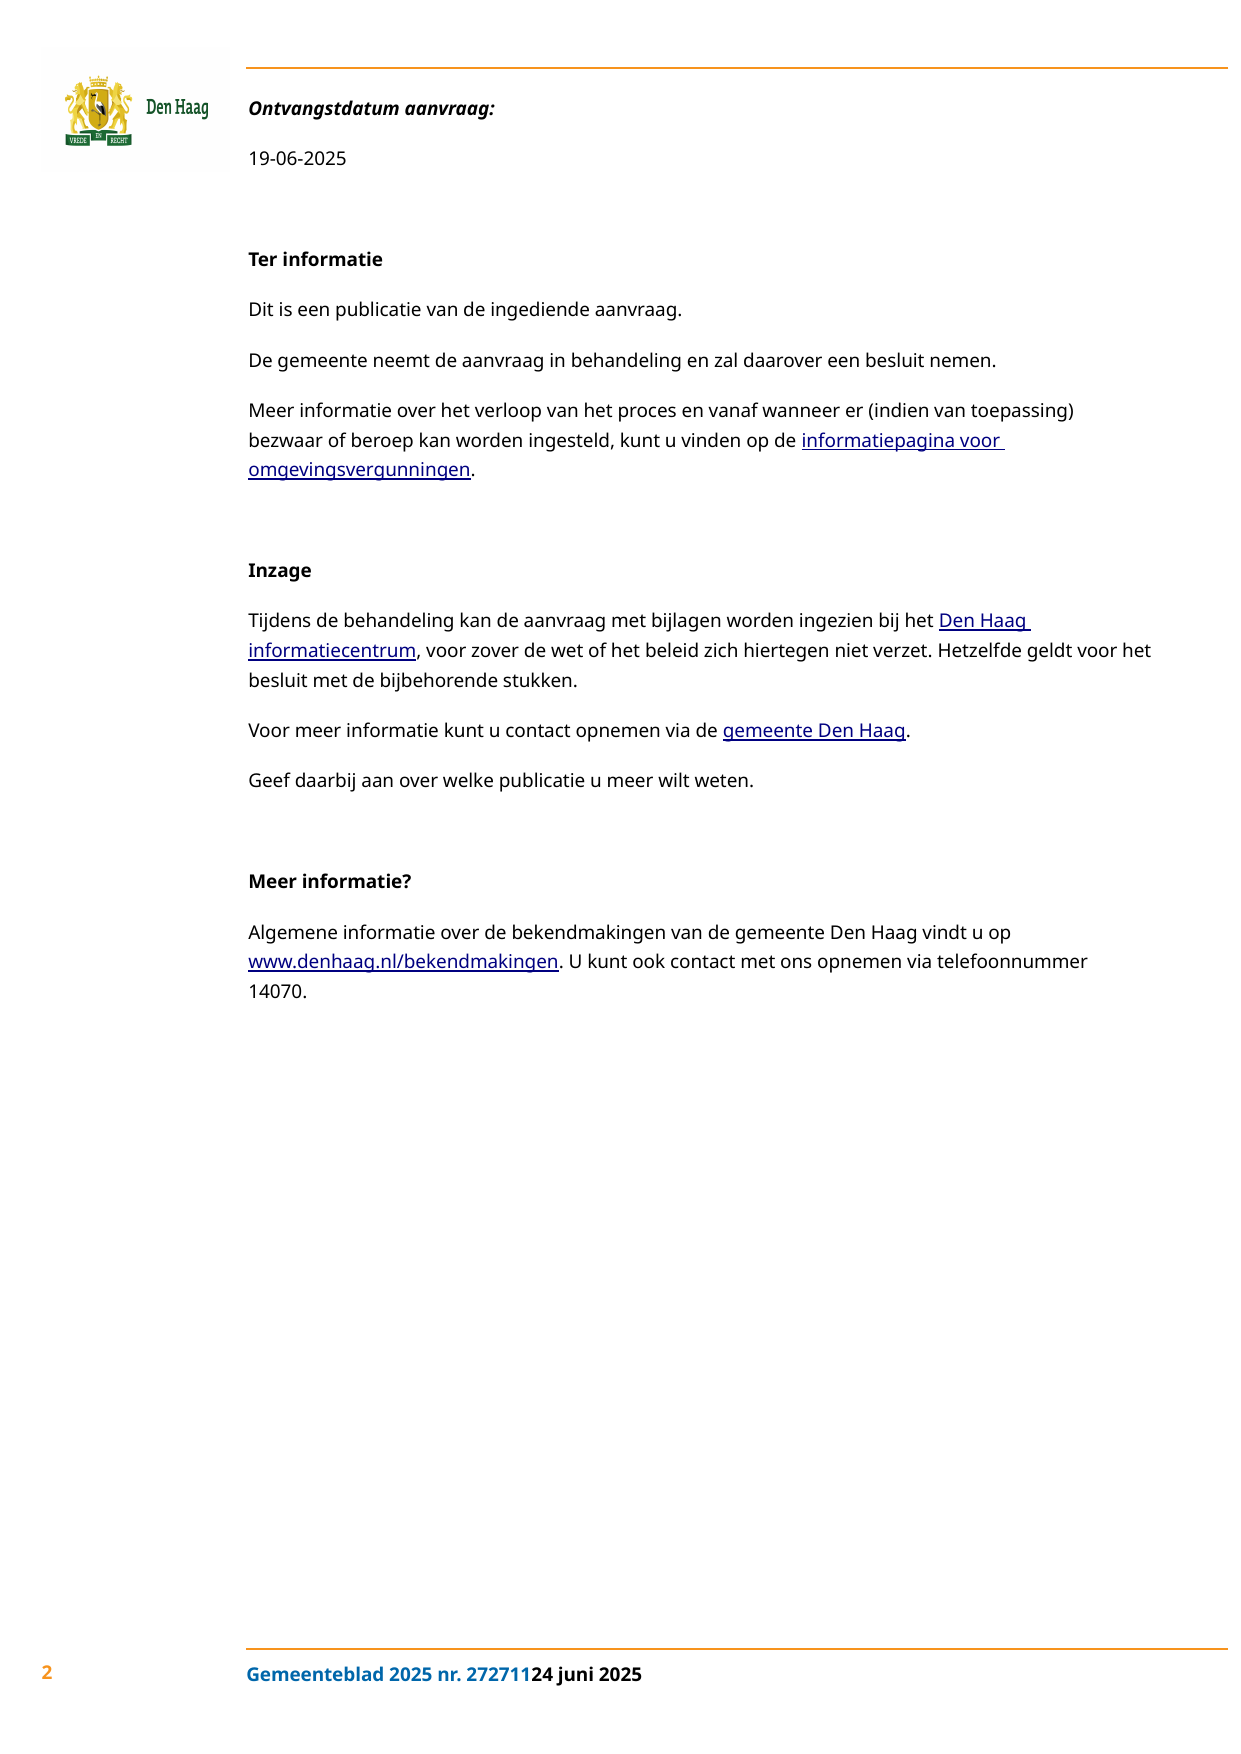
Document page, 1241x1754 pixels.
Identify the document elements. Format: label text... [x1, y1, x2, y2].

text De gemeente neemt de aanvraag in behandeling en zal daarover een besluit nemen. [248, 347, 1152, 373]
picture [41, 47, 231, 172]
text Ter informatie [248, 246, 1152, 272]
text Voor meer informatie kunt u contact opnemen via de gemeente Den Haag. [248, 717, 1152, 743]
text Tijdens de behandeling kan de aanvraag met bijlagen worden ingezien bij het Den Haag informatiecentrum, voor zover de wet of het beleid zich hiertegen niet verzet. Hetzelfde geldt voor het besluit met de bijbehorende stukken. [248, 608, 1152, 693]
text 19-06-2025 [248, 145, 1152, 171]
text Ontvangstdatum aanvraag: [248, 95, 1152, 121]
text Meer informatie? [248, 868, 1152, 894]
text Algemene informatie over de bekendmakingen van de gemeente Den Haag vindt u op www.denhaag.nl/bekendmakingen. U kunt ook contact met ons opnemen via telefoonnummer 14070. [248, 919, 1152, 1004]
text Geef daarbij aan over welke publicatie u meer wilt weten. [248, 768, 1152, 793]
text Meer informatie over het verloop van het proces en vanaf wanneer er (indien van toepassing) bezwaar of beroep kan worden ingesteld, kunt u vinden op de informatiepagina voor omgevingsvergunningen. [248, 397, 1152, 482]
text Inzage [248, 557, 1152, 583]
text Dit is een publicatie van de ingediende aanvraag. [248, 296, 1152, 322]
